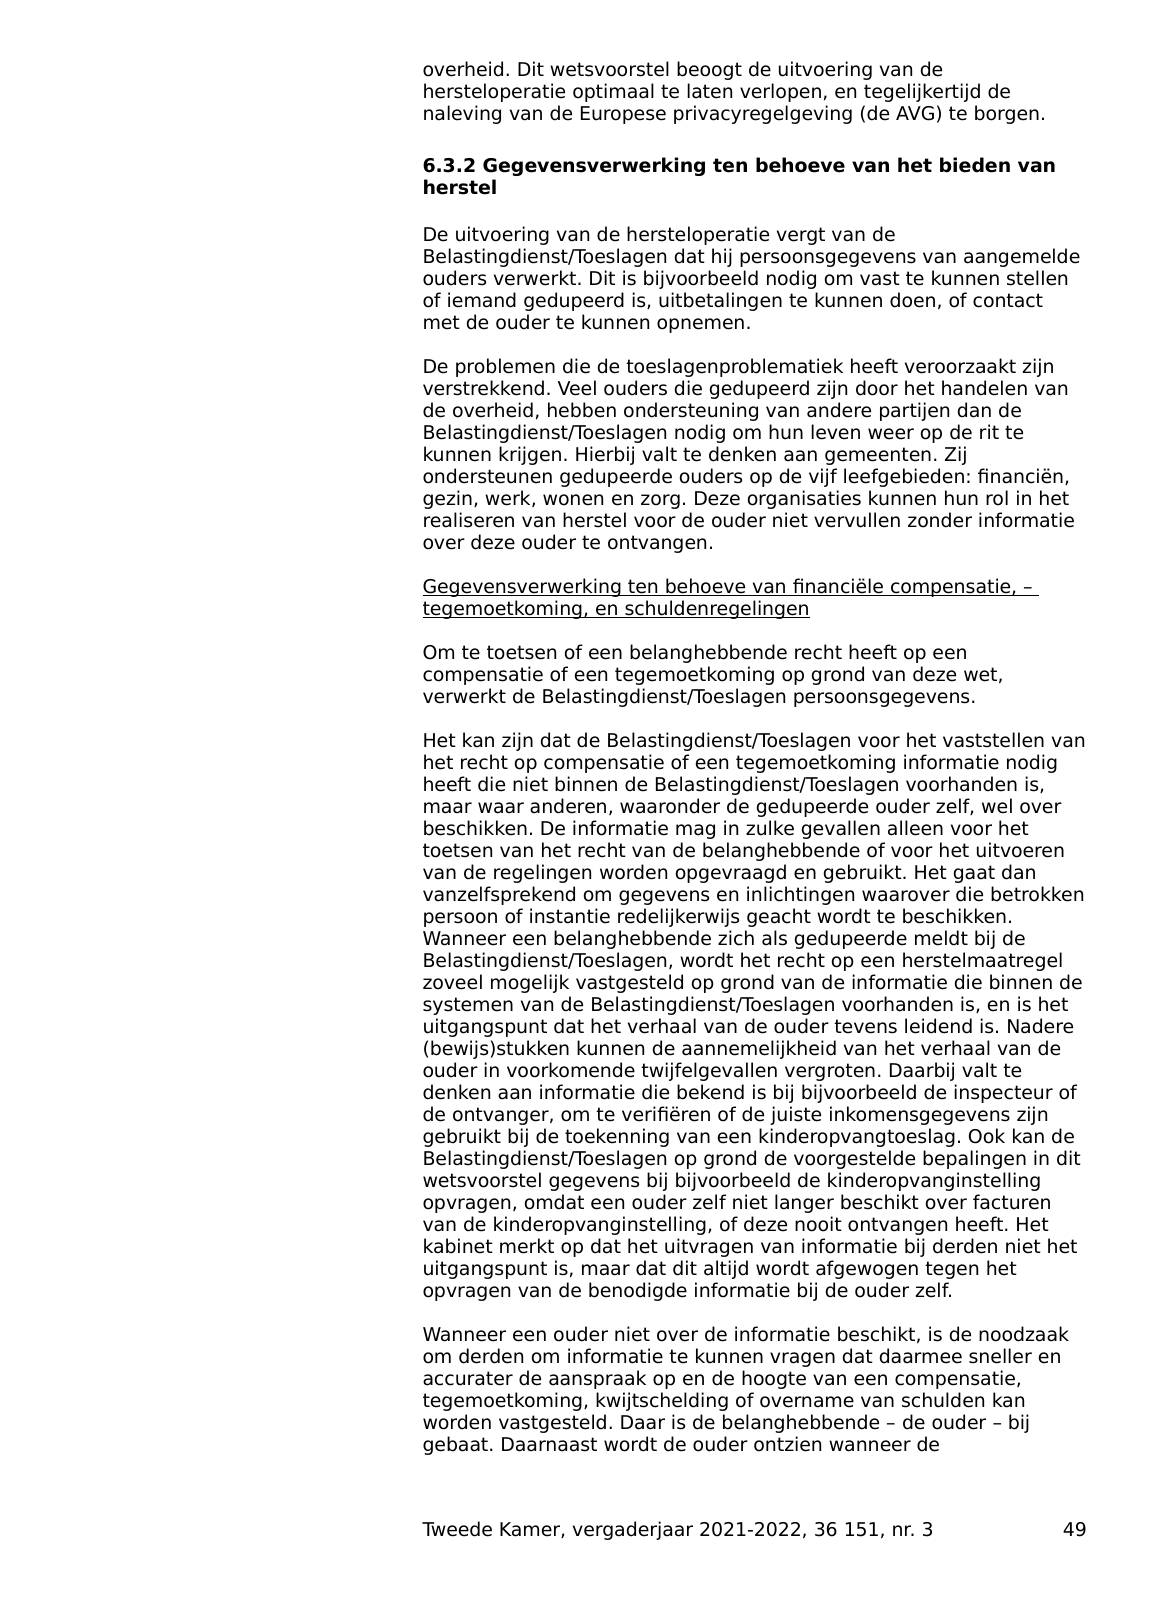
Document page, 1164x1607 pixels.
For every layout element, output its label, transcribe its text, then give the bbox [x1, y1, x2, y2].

text Het kan zijn dat de Belastingdienst/Toeslagen voor het vaststellen van het recht op compensatie of een tegemoetkoming informatie nodig heeft die niet binnen de Belastingdienst/Toeslagen voorhanden is, maar waar anderen, waaronder de gedupeerde ouder zelf, wel over beschikken. De informatie mag in zulke gevallen alleen voor het toetsen van het recht van de belanghebbende of voor het uitvoeren van de regelingen worden opgevraagd en gebruikt. Het gaat dan vanzelfsprekend om gegevens en inlichtingen waarover die betrokken persoon of instantie redelijkerwijs geacht wordt te beschikken. Wanneer een belanghebbende zich als gedupeerde meldt bij de Belastingdienst/Toeslagen, wordt het recht op een herstelmaatregel zoveel mogelijk vastgesteld op grond van de informatie die binnen de systemen van de Belastingdienst/Toeslagen voorhanden is, en is het uitgangspunt dat het verhaal van de ouder tevens leidend is. Nadere (bewijs)stukken kunnen de aannemelijkheid van het verhaal van de ouder in voorkomende twijfelgevallen vergroten. Daarbij valt te denken aan informatie die bekend is bij bijvoorbeeld de inspecteur of de ontvanger, om te verifiëren of de juiste inkomensgegevens zijn gebruikt bij de toekenning van een kinderopvangtoeslag. Ook kan de Belastingdienst/Toeslagen op grond de voorgestelde bepalingen in dit wetsvoorstel gegevens bij bijvoorbeeld de kinderopvanginstelling opvragen, omdat een ouder zelf niet langer beschikt over facturen van de kinderopvanginstelling, of deze nooit ontvangen heeft. Het kabinet merkt op dat het uitvragen van informatie bij derden niet het uitgangspunt is, maar dat dit altijd wordt afgewogen tegen het opvragen van de benodigde informatie bij de ouder zelf. [422, 730, 1087, 1302]
subtitle Gegevensverwerking ten behoeve van financiële compensatie, – tegemoetkoming, en schuldenregelingen [422, 576, 1087, 620]
text De problemen die de toeslagenproblematiek heeft veroorzaakt zijn verstrekkend. Veel ouders die gedupeerd zijn door het handelen van de overheid, hebben ondersteuning van andere partijen dan de Belastingdienst/Toeslagen nodig om hun leven weer op de rit te kunnen krijgen. Hierbij valt te denken aan gemeenten. Zij ondersteunen gedupeerde ouders op de vijf leefgebieden: financiën, gezin, werk, wonen en zorg. Deze organisaties kunnen hun rol in het realiseren van herstel voor de ouder niet vervullen zonder informatie over deze ouder te ontvangen. [422, 356, 1087, 554]
subtitle 6.3.2 Gegevensverwerking ten behoeve van het bieden van herstel [422, 155, 1087, 199]
text De uitvoering van de hersteloperatie vergt van de Belastingdienst/Toeslagen dat hij persoonsgegevens van aangemelde ouders verwerkt. Dit is bijvoorbeeld nodig om vast te kunnen stellen of iemand gedupeerd is, uitbetalingen te kunnen doen, of contact met de ouder te kunnen opnemen. [422, 224, 1087, 334]
text Wanneer een ouder niet over de informatie beschikt, is de noodzaak om derden om informatie te kunnen vragen dat daarmee sneller en accurater de aanspraak op en de hoogte van een compensatie, tegemoetkoming, kwijtschelding of overname van schulden kan worden vastgesteld. Daar is de belanghebbende – de ouder – bij gebaat. Daarnaast wordt de ouder ontzien wanneer de [422, 1324, 1087, 1456]
text Om te toetsen of een belanghebbende recht heeft op een compensatie of een tegemoetkoming op grond van deze wet, verwerkt de Belastingdienst/Toeslagen persoonsgegevens. [422, 642, 1087, 708]
text overheid. Dit wetsvoorstel beoogt de uitvoering van de hersteloperatie optimaal te laten verlopen, en tegelijkertijd de naleving van de Europese privacyregelgeving (de AVG) te borgen. [422, 59, 1087, 125]
